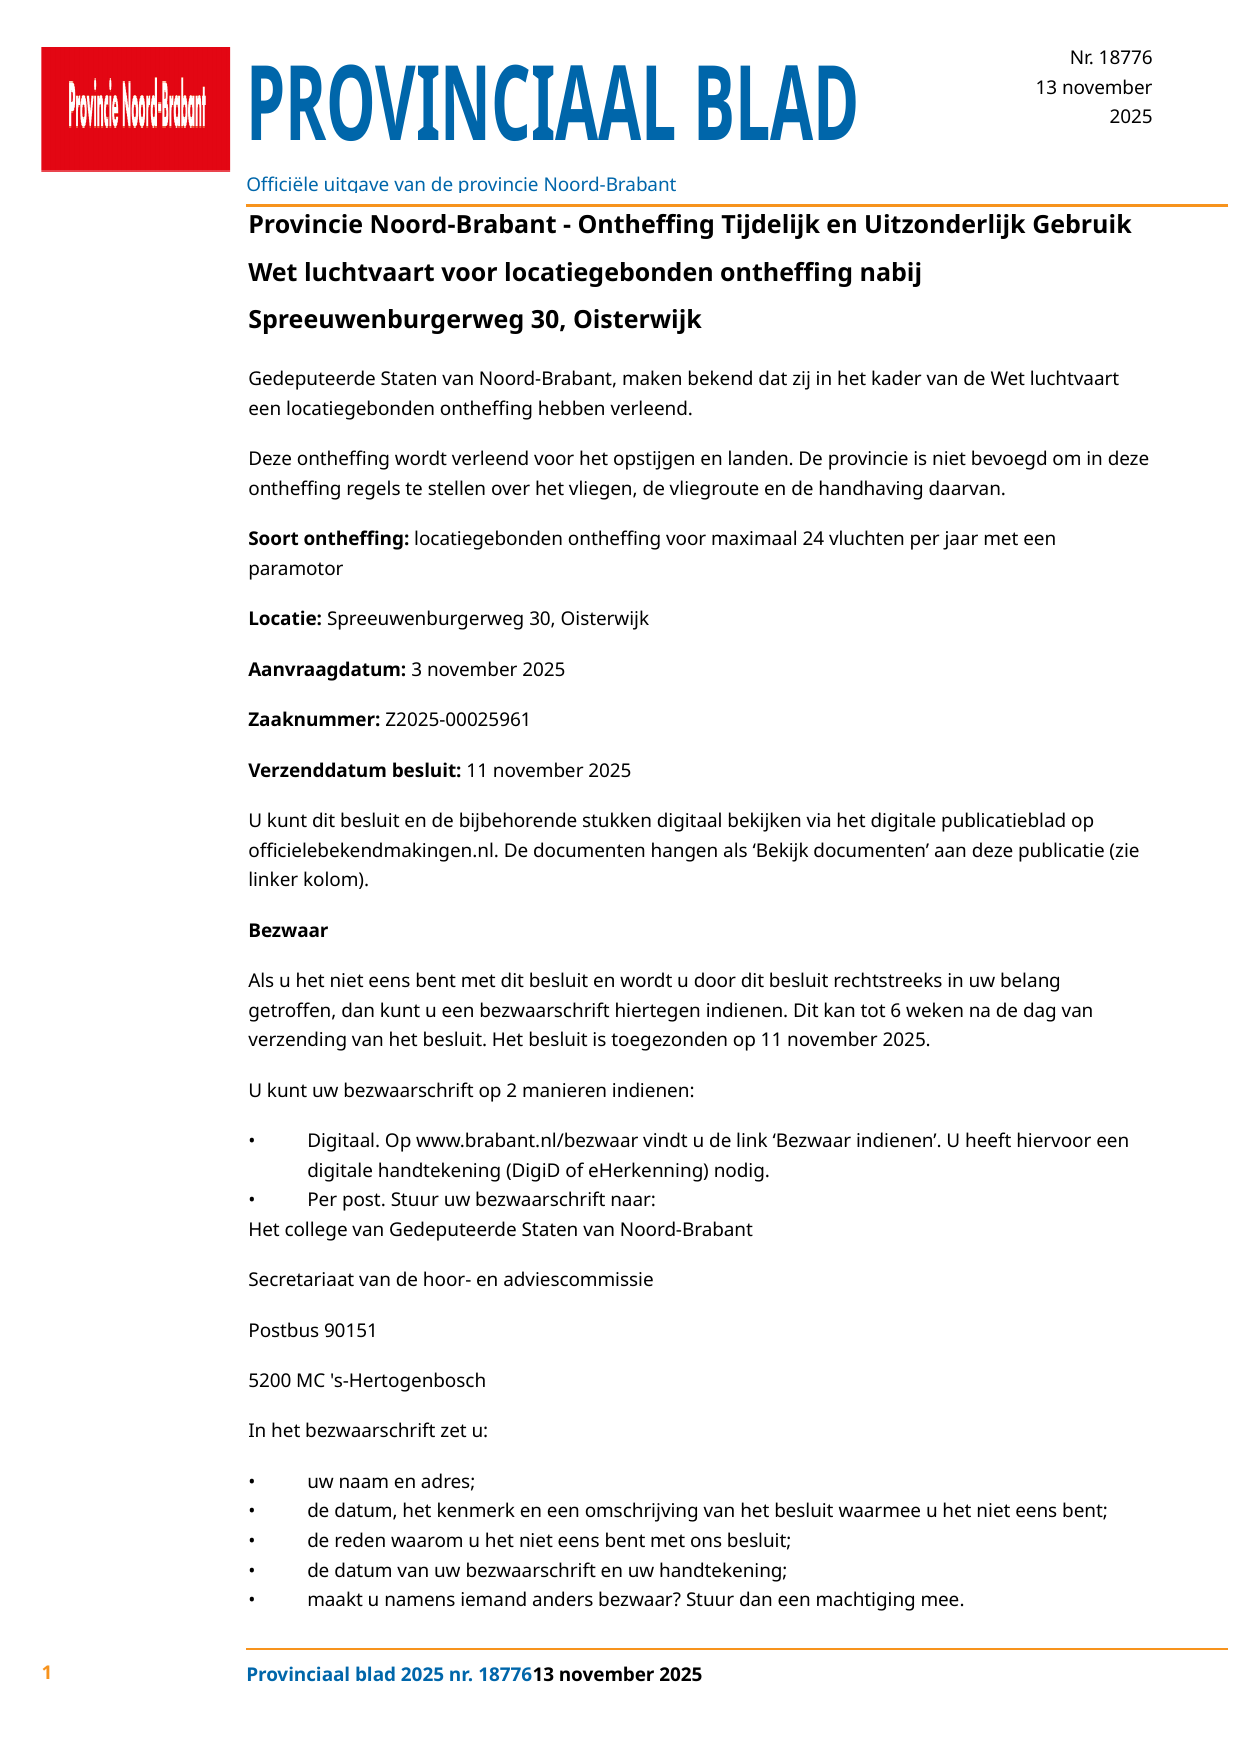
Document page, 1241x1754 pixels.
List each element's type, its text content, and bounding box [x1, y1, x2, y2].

list Per post. Stuur uw bezwaarschrift naar: [248, 1186, 1152, 1212]
text Als u het niet eens bent met dit besluit en wordt u door dit besluit rechtstreeks in uw belang getroffen, dan kunt u een bezwaarschrift hiertegen indienen. Dit kan tot 6 weken na de dag van verzending van het besluit. Het besluit is toegezonden op 11 november 2025. [248, 967, 1152, 1052]
list maakt u namens iemand anders bezwaar? Stuur dan een machtiging mee. [248, 1586, 1152, 1612]
list Digitaal. Op www.brabant.nl/bezwaar vindt u de link ‘Bezwaar indienen’. U heeft hiervoor een digitale handtekening (DigiD of eHerkenning) nodig. [248, 1127, 1152, 1182]
text Provincie Noord-Brabant - Ontheffing Tijdelijk en Uitzonderlijk Gebruik Wet luchtvaart voor locatiegebonden ontheffing nabij Spreeuwenburgerweg 30, Oisterwijk [248, 207, 1152, 336]
text Verzenddatum besluit: 11 november 2025 [248, 757, 1152, 782]
text U kunt uw bezwaarschrift op 2 manieren indienen: [248, 1077, 1152, 1102]
text Deze ontheffing wordt verleend voor het opstijgen en landen. De provincie is niet bevoegd om in deze ontheffing regels te stellen over het vliegen, de vliegroute en de handhaving daarvan. [248, 446, 1152, 501]
text Aanvraagdatum: 3 november 2025 [248, 656, 1152, 682]
list de reden waarom u het niet eens bent met ons besluit; [248, 1527, 1152, 1553]
text In het bezwaarschrift zet u: [248, 1418, 1152, 1443]
text U kunt dit besluit en de bijbehorende stukken digitaal bekijken via het digitale publicatieblad op officielebekendmakingen.nl. De documenten hangen als ‘Bekijk documenten’ aan deze publicatie (zie linker kolom). [248, 807, 1152, 892]
text Locatie: Spreeuwenburgerweg 30, Oisterwijk [248, 606, 1152, 631]
text Zaaknummer: Z2025-00025961 [248, 706, 1152, 732]
picture [41, 47, 231, 172]
text Postbus 90151 [248, 1317, 1152, 1342]
list uw naam en adres; [248, 1468, 1152, 1494]
text Bezwaar [248, 917, 1152, 942]
text Secretariaat van de hoor- en adviescommissie [248, 1266, 1152, 1292]
text Het college van Gedeputeerde Staten van Noord-Brabant [248, 1216, 1152, 1242]
text 5200 MC 's‑Hertogenbosch [248, 1367, 1152, 1393]
list de datum van uw bezwaarschrift en uw handtekening; [248, 1557, 1152, 1582]
list de datum, het kenmerk en een omschrijving van het besluit waarmee u het niet eens bent; [248, 1498, 1152, 1523]
text Soort ontheffing: locatiegebonden ontheffing voor maximaal 24 vluchten per jaar met een paramotor [248, 526, 1152, 581]
text Gedeputeerde Staten van Noord-Brabant, maken bekend dat zij in het kader van de Wet luchtvaart een locatiegebonden ontheffing hebben verleend. [248, 366, 1152, 421]
